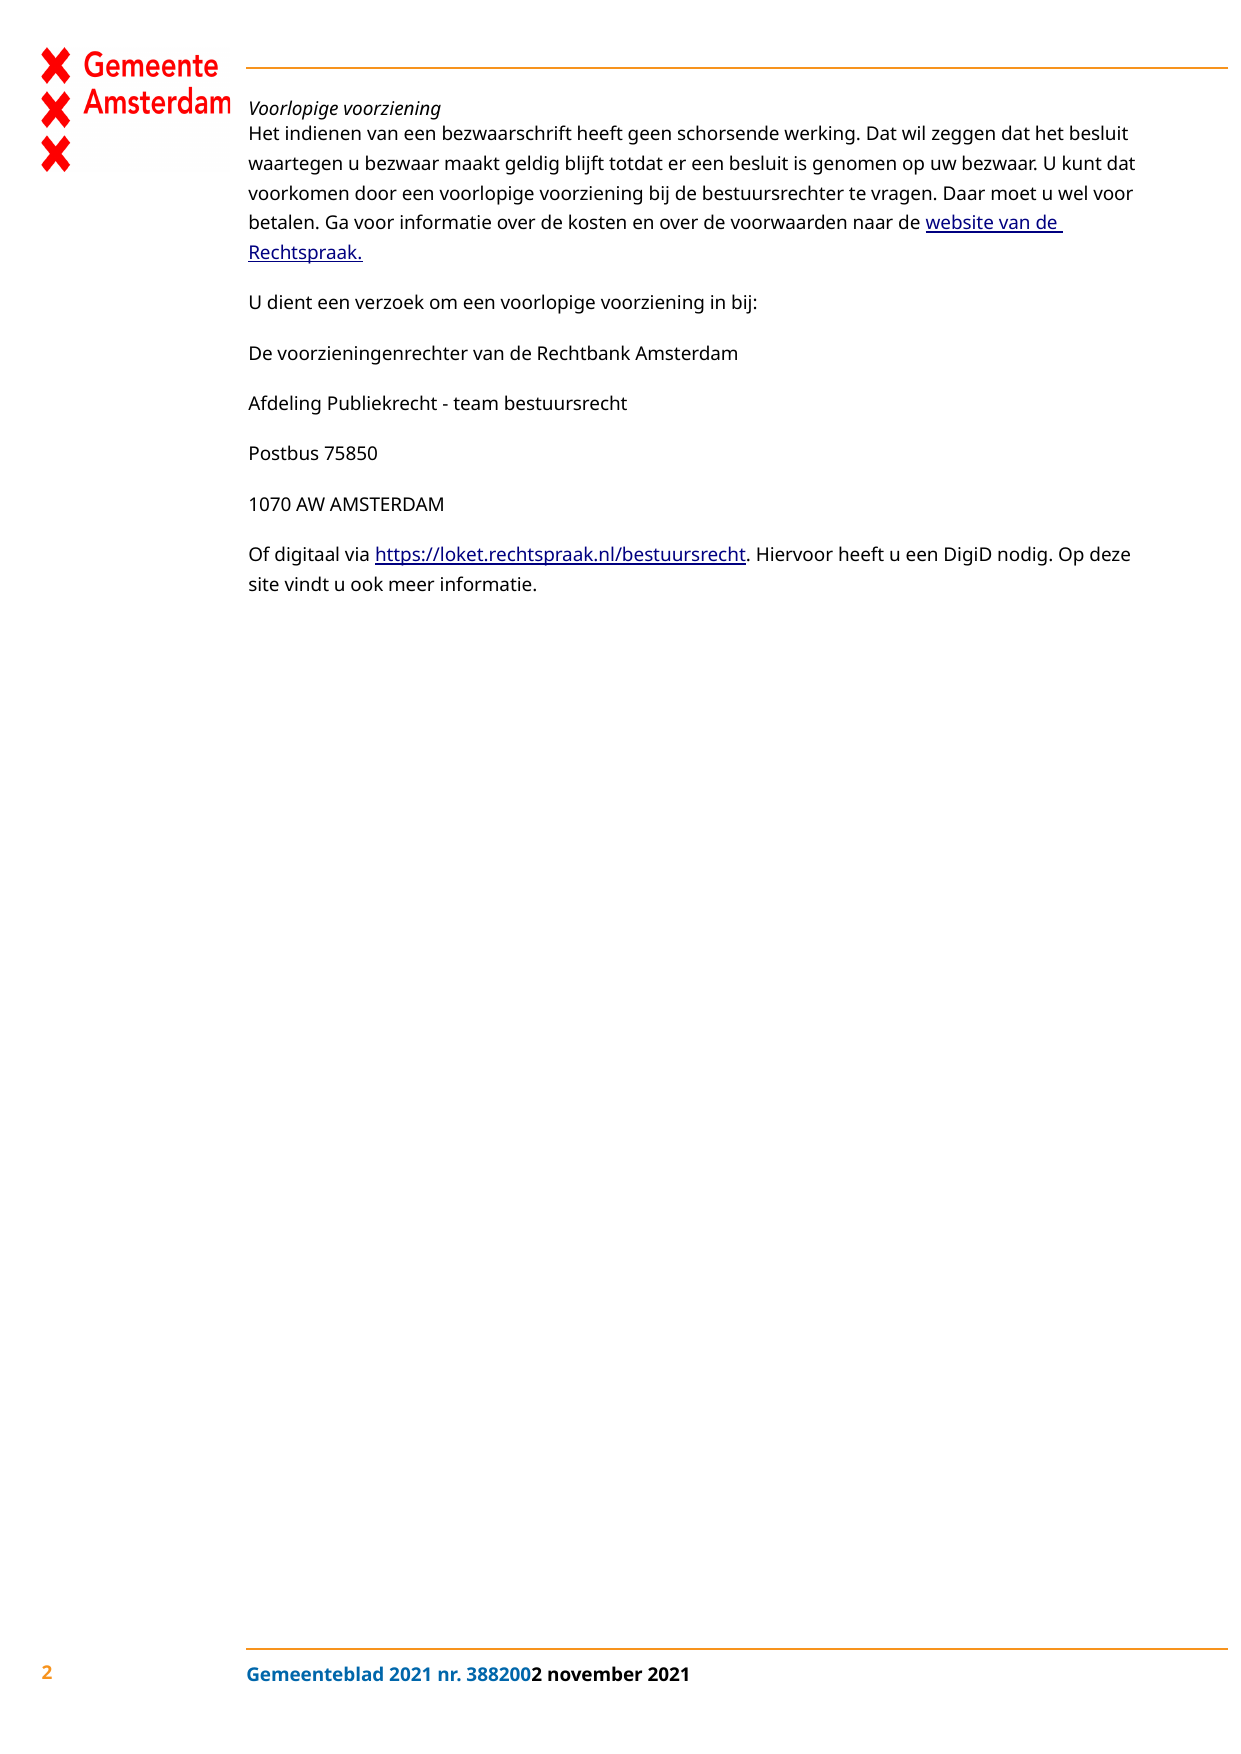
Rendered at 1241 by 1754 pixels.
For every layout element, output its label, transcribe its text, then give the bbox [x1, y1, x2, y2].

text Voorlopige voorziening [248, 95, 1152, 121]
text Het indienen van een bezwaarschrift heeft geen schorsende werking. Dat wil zeggen dat het besluit waartegen u bezwaar maakt geldig blijft totdat er een besluit is genomen op uw bezwaar. U kunt dat voorkomen door een voorlopige voorziening bij de bestuursrechter te vragen. Daar moet u wel voor betalen. Ga voor informatie over de kosten en over de voorwaarden naar de website van de Rechtspraak. [248, 121, 1152, 264]
text 1070 AW AMSTERDAM [248, 491, 1152, 517]
text Afdeling Publiekrecht - team bestuursrecht [248, 390, 1152, 416]
text Postbus 75850 [248, 441, 1152, 466]
text De voorzieningenrechter van de Rechtbank Amsterdam [248, 340, 1152, 365]
picture [41, 47, 231, 172]
text U dient een verzoek om een voorlopige voorziening in bij: [248, 289, 1152, 315]
text Of digitaal via https://loket.rechtspraak.nl/bestuursrecht. Hiervoor heeft u een DigiD nodig. Op deze site vindt u ook meer informatie. [248, 541, 1152, 597]
